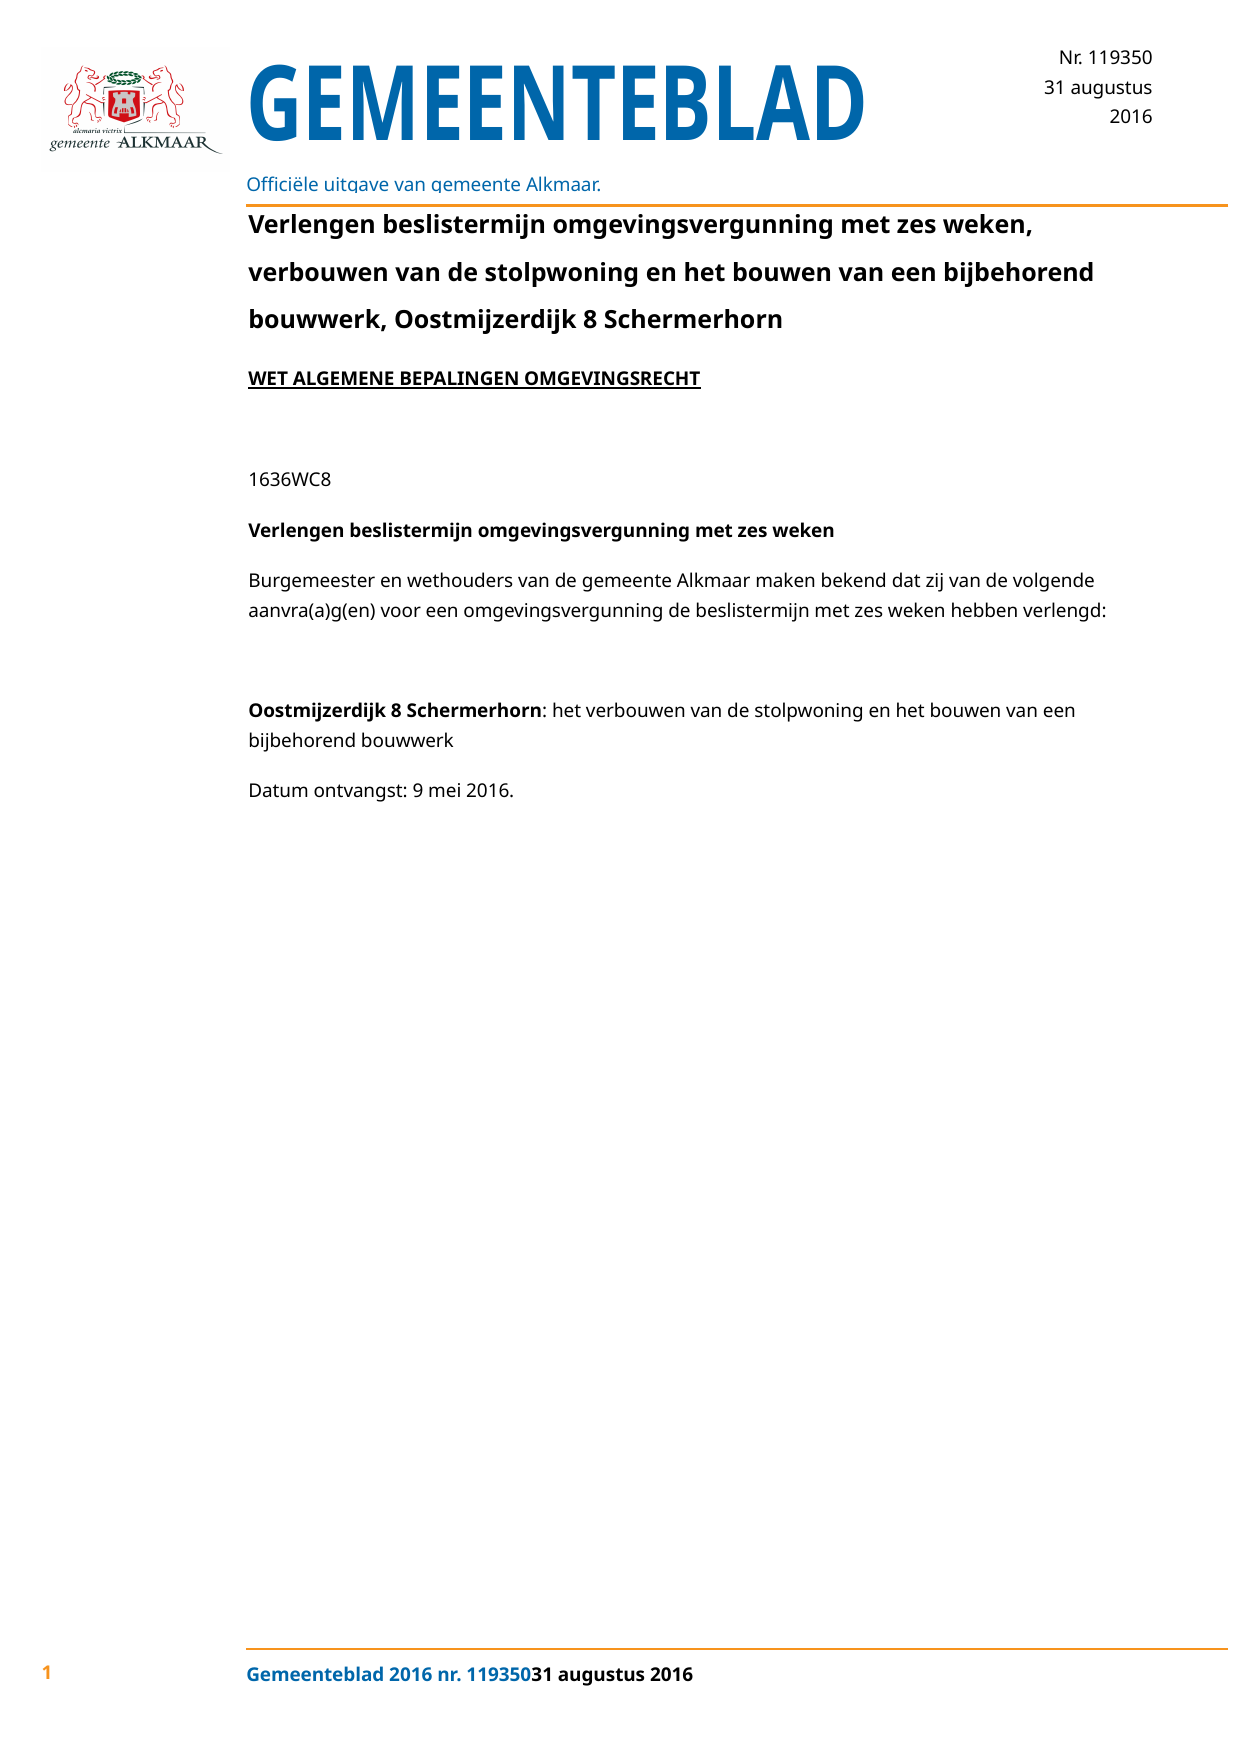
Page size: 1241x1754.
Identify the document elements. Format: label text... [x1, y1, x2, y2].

text 1636WC8 [248, 466, 1152, 492]
text Oostmijzerdijk 8 Schermerhorn: het verbouwen van de stolpwoning en het bouwen van een bijbehorend bouwwerk [248, 698, 1152, 753]
text Burgemeester en wethouders van de gemeente Alkmaar maken bekend dat zij van de volgende aanvra(a)g(en) voor een omgevingsvergunning de beslistermijn met zes weken hebben verlengd: [248, 567, 1152, 622]
text Verlengen beslistermijn omgevingsvergunning met zes weken, verbouwen van de stolpwoning en het bouwen van een bijbehorend bouwwerk, Oostmijzerdijk 8 Schermerhorn [248, 207, 1152, 336]
text Datum ontvangst: 9 mei 2016. [248, 778, 1152, 803]
picture [41, 47, 231, 172]
text Verlengen beslistermijn omgevingsvergunning met zes weken [248, 517, 1152, 542]
text WET ALGEMENE BEPALINGEN OMGEVINGSRECHT [248, 366, 1152, 391]
